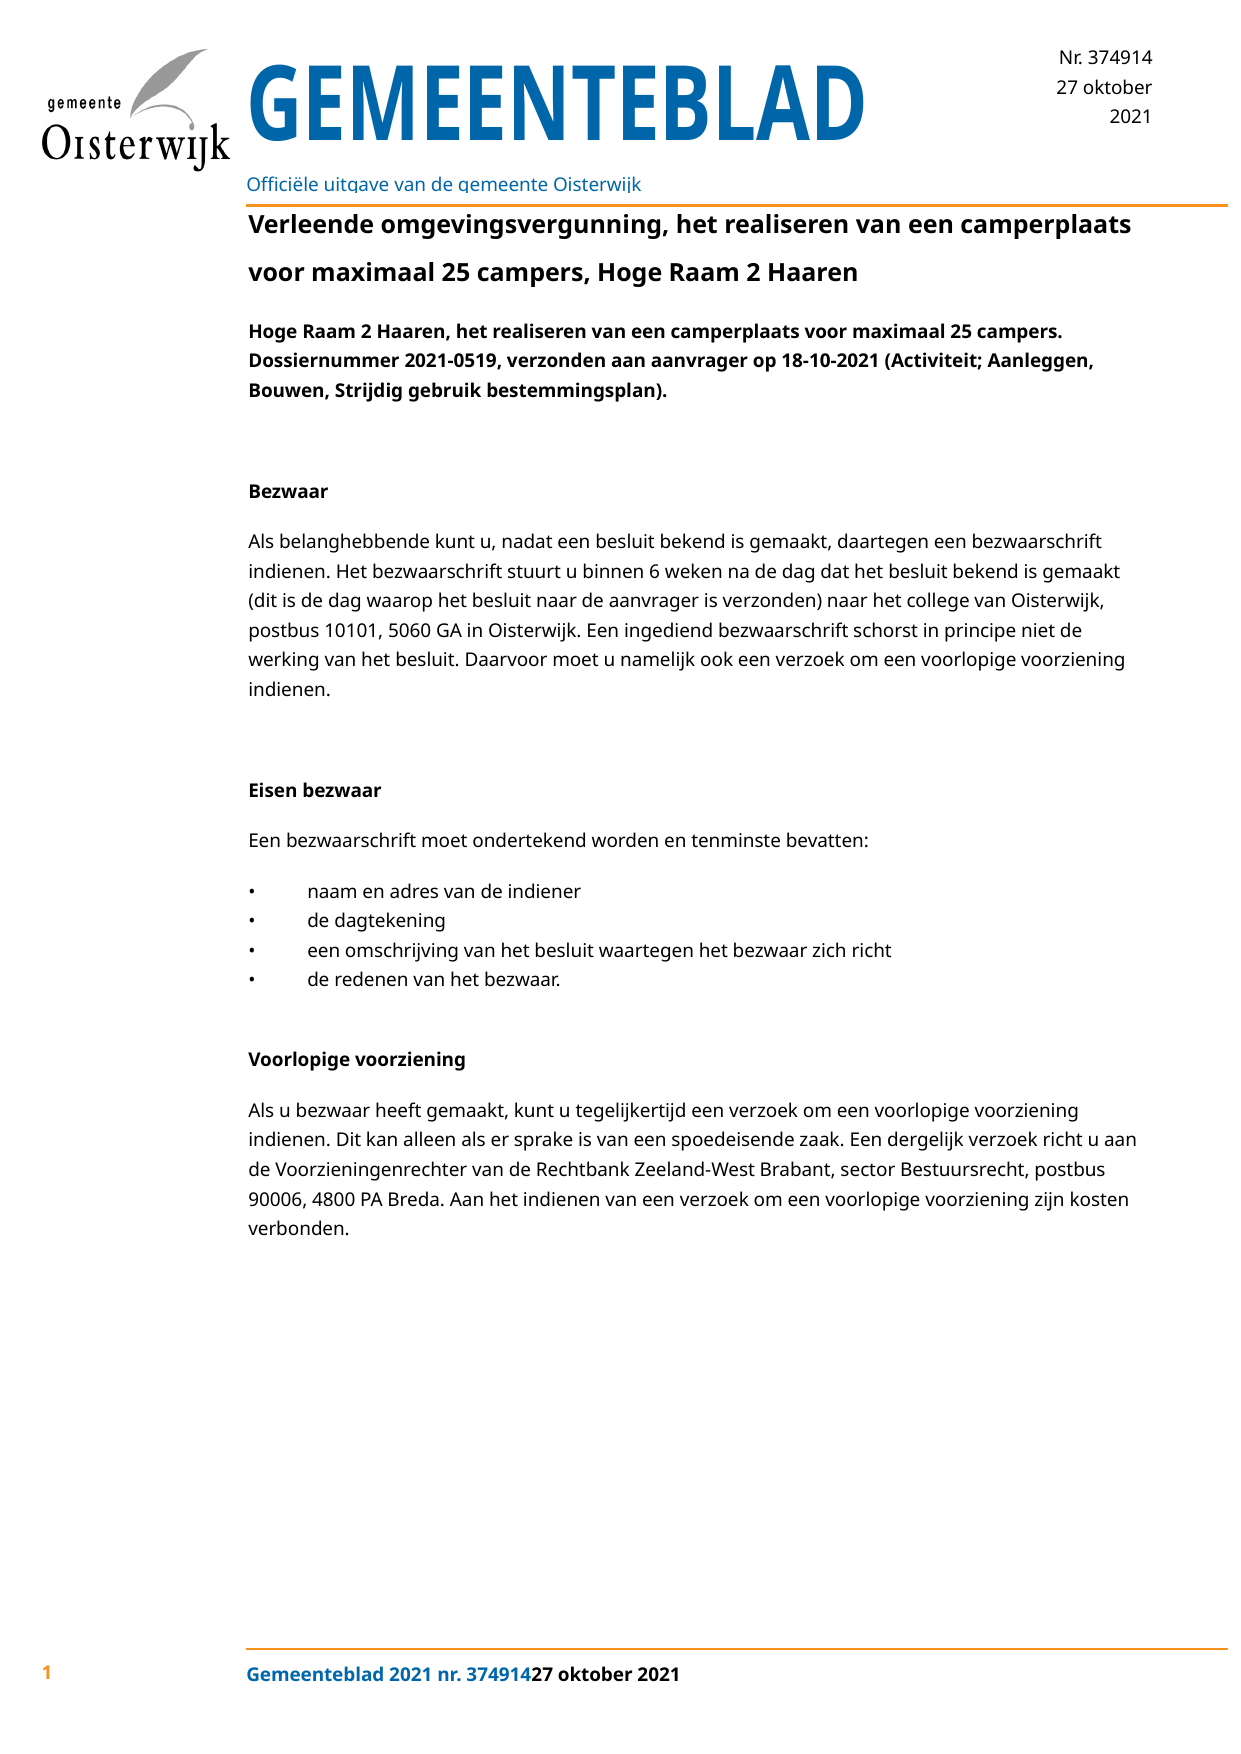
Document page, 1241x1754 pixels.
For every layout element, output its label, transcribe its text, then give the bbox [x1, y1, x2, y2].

list naam en adres van de indiener [248, 878, 1152, 904]
text Verleende omgevingsvergunning, het realiseren van een camperplaats voor maximaal 25 campers, Hoge Raam 2 Haaren [248, 207, 1152, 288]
text Een bezwaarschrift moet ondertekend worden en tenminste bevatten: [248, 827, 1152, 853]
list een omschrijving van het besluit waartegen het bezwaar zich richt [248, 937, 1152, 963]
picture [41, 47, 231, 172]
list de redenen van het bezwaar. [248, 967, 1152, 992]
list de dagtekening [248, 907, 1152, 933]
text Als u bezwaar heeft gemaakt, kunt u tegelijkertijd een verzoek om een voorlopige voorziening indienen. Dit kan alleen als er sprake is van een spoedeisende zaak. Een dergelijk verzoek richt u aan de Voorzieningenrechter van de Rechtbank Zeeland-West Brabant, sector Bestuursrecht, postbus 90006, 4800 PA Breda. Aan het indienen van een verzoek om een voorlopige voorziening zijn kosten verbonden. [248, 1097, 1152, 1241]
text Eisen bezwaar [248, 777, 1152, 803]
text Voorlopige voorziening [248, 1047, 1152, 1072]
text Bezwaar [248, 478, 1152, 504]
text Als belanghebbende kunt u, nadat een besluit bekend is gemaakt, daartegen een bezwaarschrift indienen. Het bezwaarschrift stuurt u binnen 6 weken na de dag dat het besluit bekend is gemaakt (dit is de dag waarop het besluit naar de aanvrager is verzonden) naar het college van Oisterwijk, postbus 10101, 5060 GA in Oisterwijk. Een ingediend bezwaarschrift schorst in principe niet de werking van het besluit. Daarvoor moet u namelijk ook een verzoek om een voorlopige voorziening indienen. [248, 528, 1152, 702]
text Hoge Raam 2 Haaren, het realiseren van een camperplaats voor maximaal 25 campers. Dossiernummer 2021-0519, verzonden aan aanvrager op 18-10-2021 (Activiteit; Aanleggen, Bouwen, Strijdig gebruik bestemmingsplan). [248, 318, 1152, 403]
